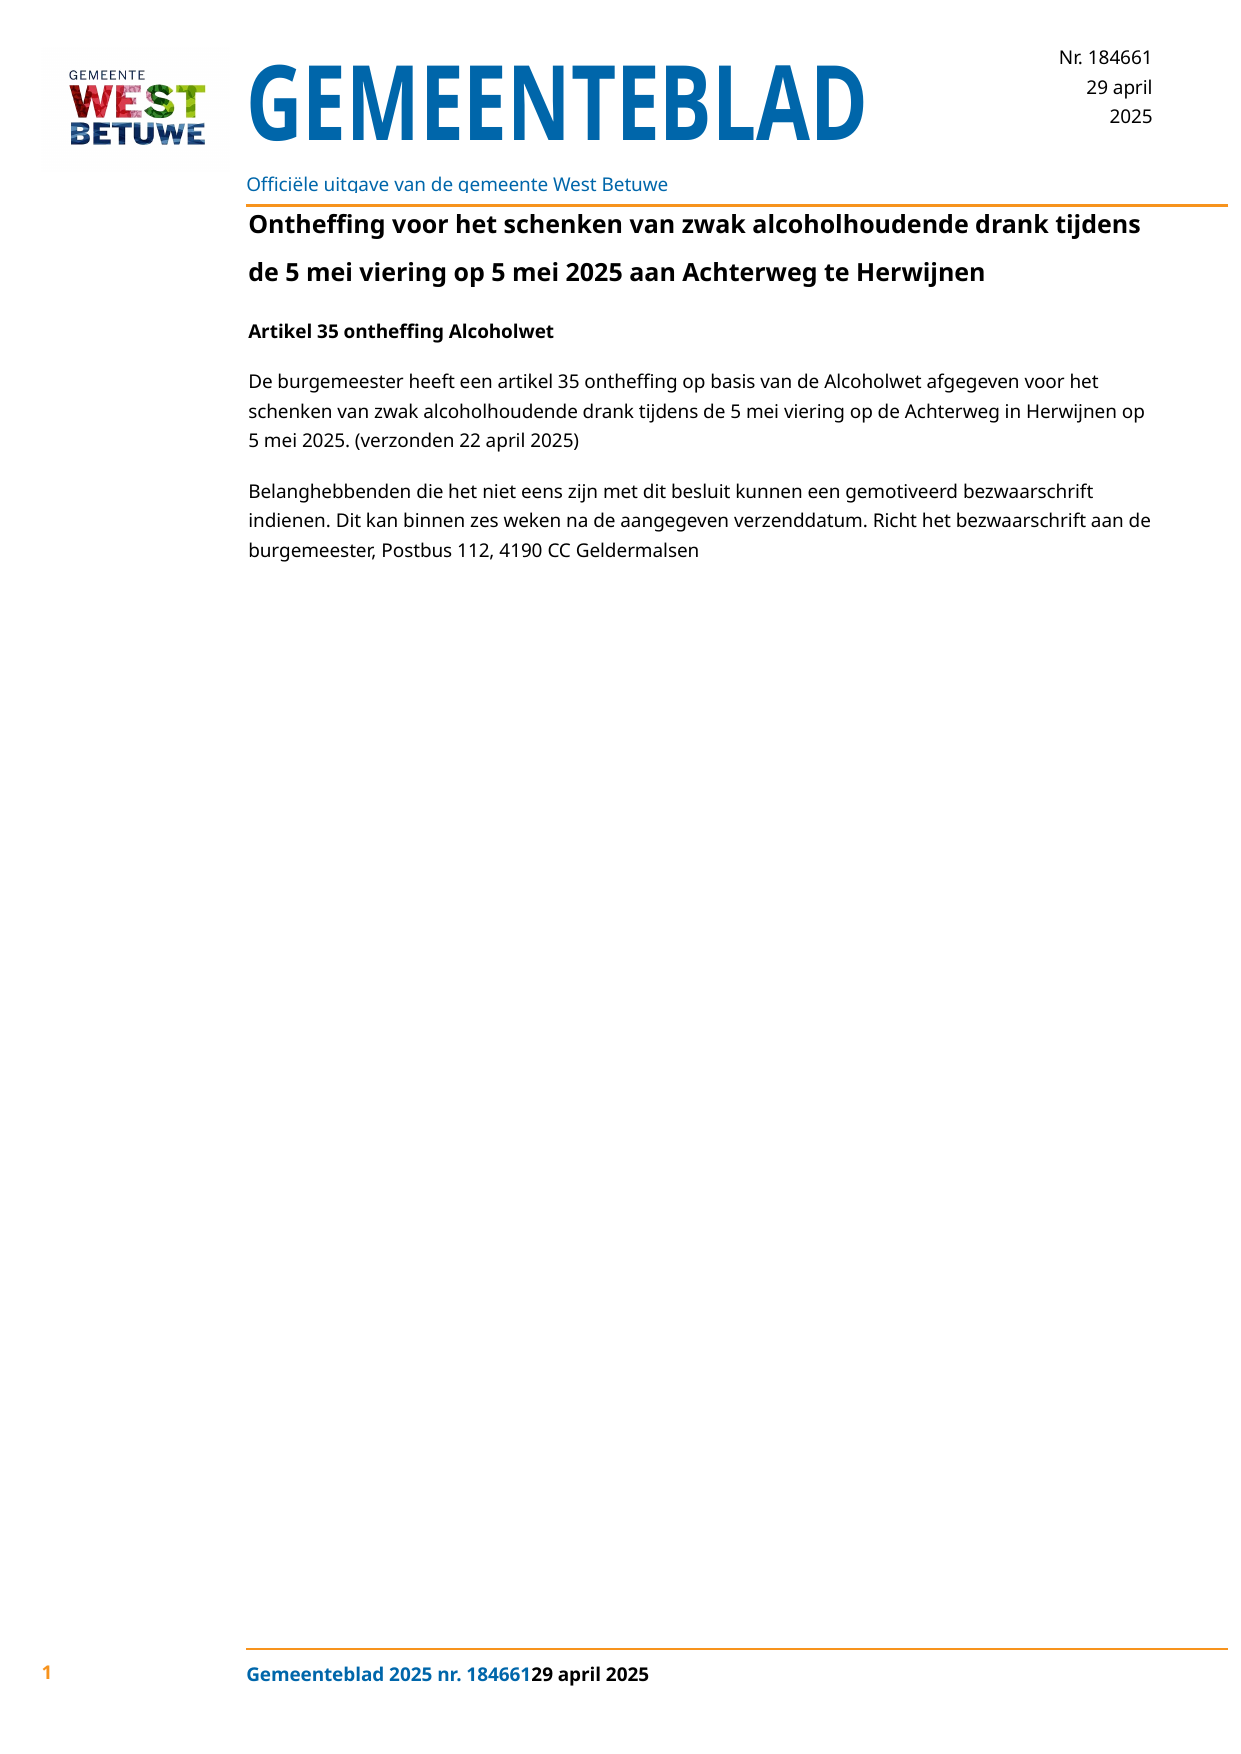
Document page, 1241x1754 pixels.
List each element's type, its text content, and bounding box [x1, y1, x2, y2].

text Ontheffing voor het schenken van zwak alcoholhoudende drank tijdens de 5 mei viering op 5 mei 2025 aan Achterweg te Herwijnen [248, 207, 1152, 288]
text Belanghebbenden die het niet eens zijn met dit besluit kunnen een gemotiveerd bezwaarschrift indienen. Dit kan binnen zes weken na de aangegeven verzenddatum. Richt het bezwaarschrift aan de burgemeester, Postbus 112, 4190 CC Geldermalsen [248, 478, 1152, 563]
picture [41, 47, 231, 172]
text Artikel 35 ontheffing Alcoholwet [248, 318, 1152, 344]
text De burgemeester heeft een artikel 35 ontheffing op basis van de Alcoholwet afgegeven voor het schenken van zwak alcoholhoudende drank tijdens de 5 mei viering op de Achterweg in Herwijnen op 5 mei 2025. (verzonden 22 april 2025) [248, 368, 1152, 453]
